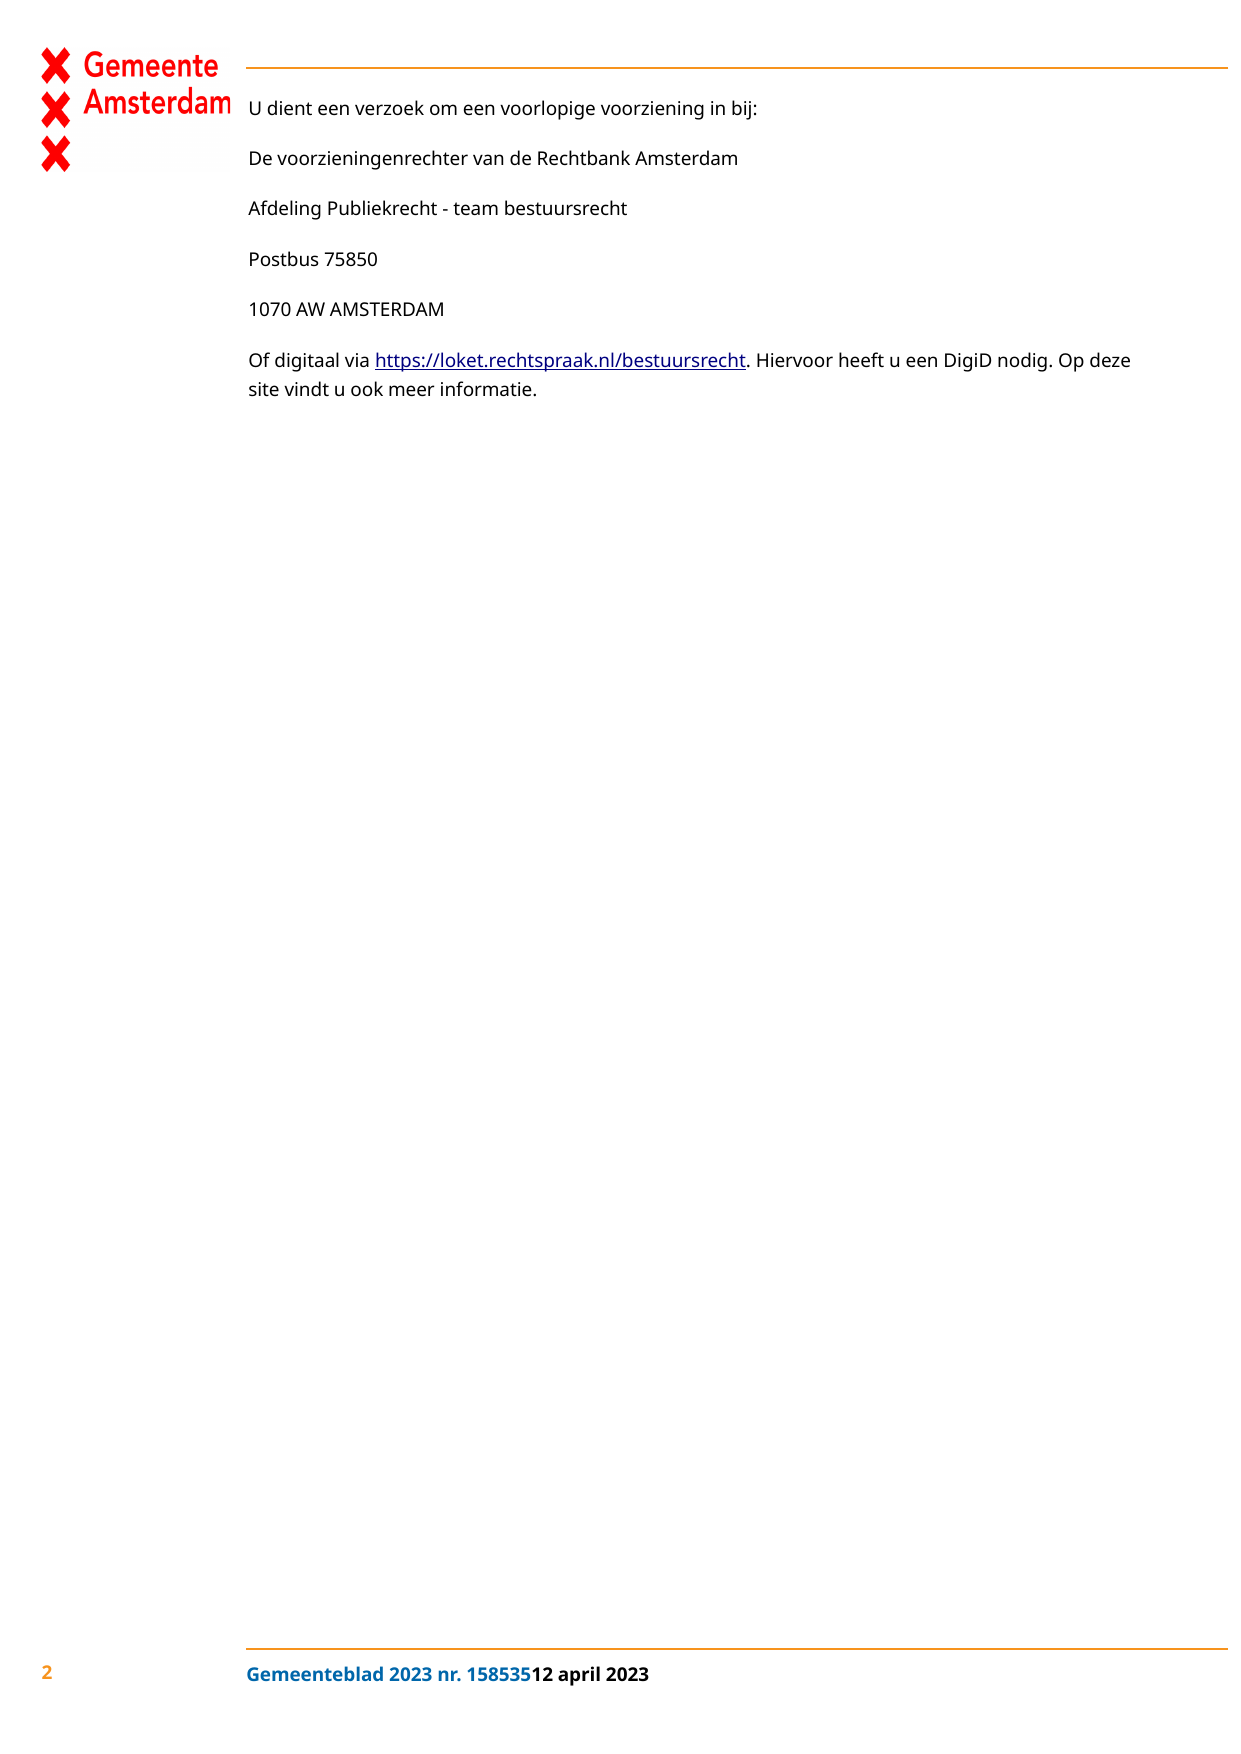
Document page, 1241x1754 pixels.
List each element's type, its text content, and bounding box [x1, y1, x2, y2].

text U dient een verzoek om een voorlopige voorziening in bij: [248, 95, 1152, 121]
text Of digitaal via https://loket.rechtspraak.nl/bestuursrecht. Hiervoor heeft u een DigiD nodig. Op deze site vindt u ook meer informatie. [248, 347, 1152, 402]
picture [41, 47, 231, 172]
text Postbus 75850 [248, 246, 1152, 272]
text 1070 AW AMSTERDAM [248, 296, 1152, 322]
text Afdeling Publiekrecht - team bestuursrecht [248, 196, 1152, 221]
text De voorzieningenrechter van de Rechtbank Amsterdam [248, 145, 1152, 171]
